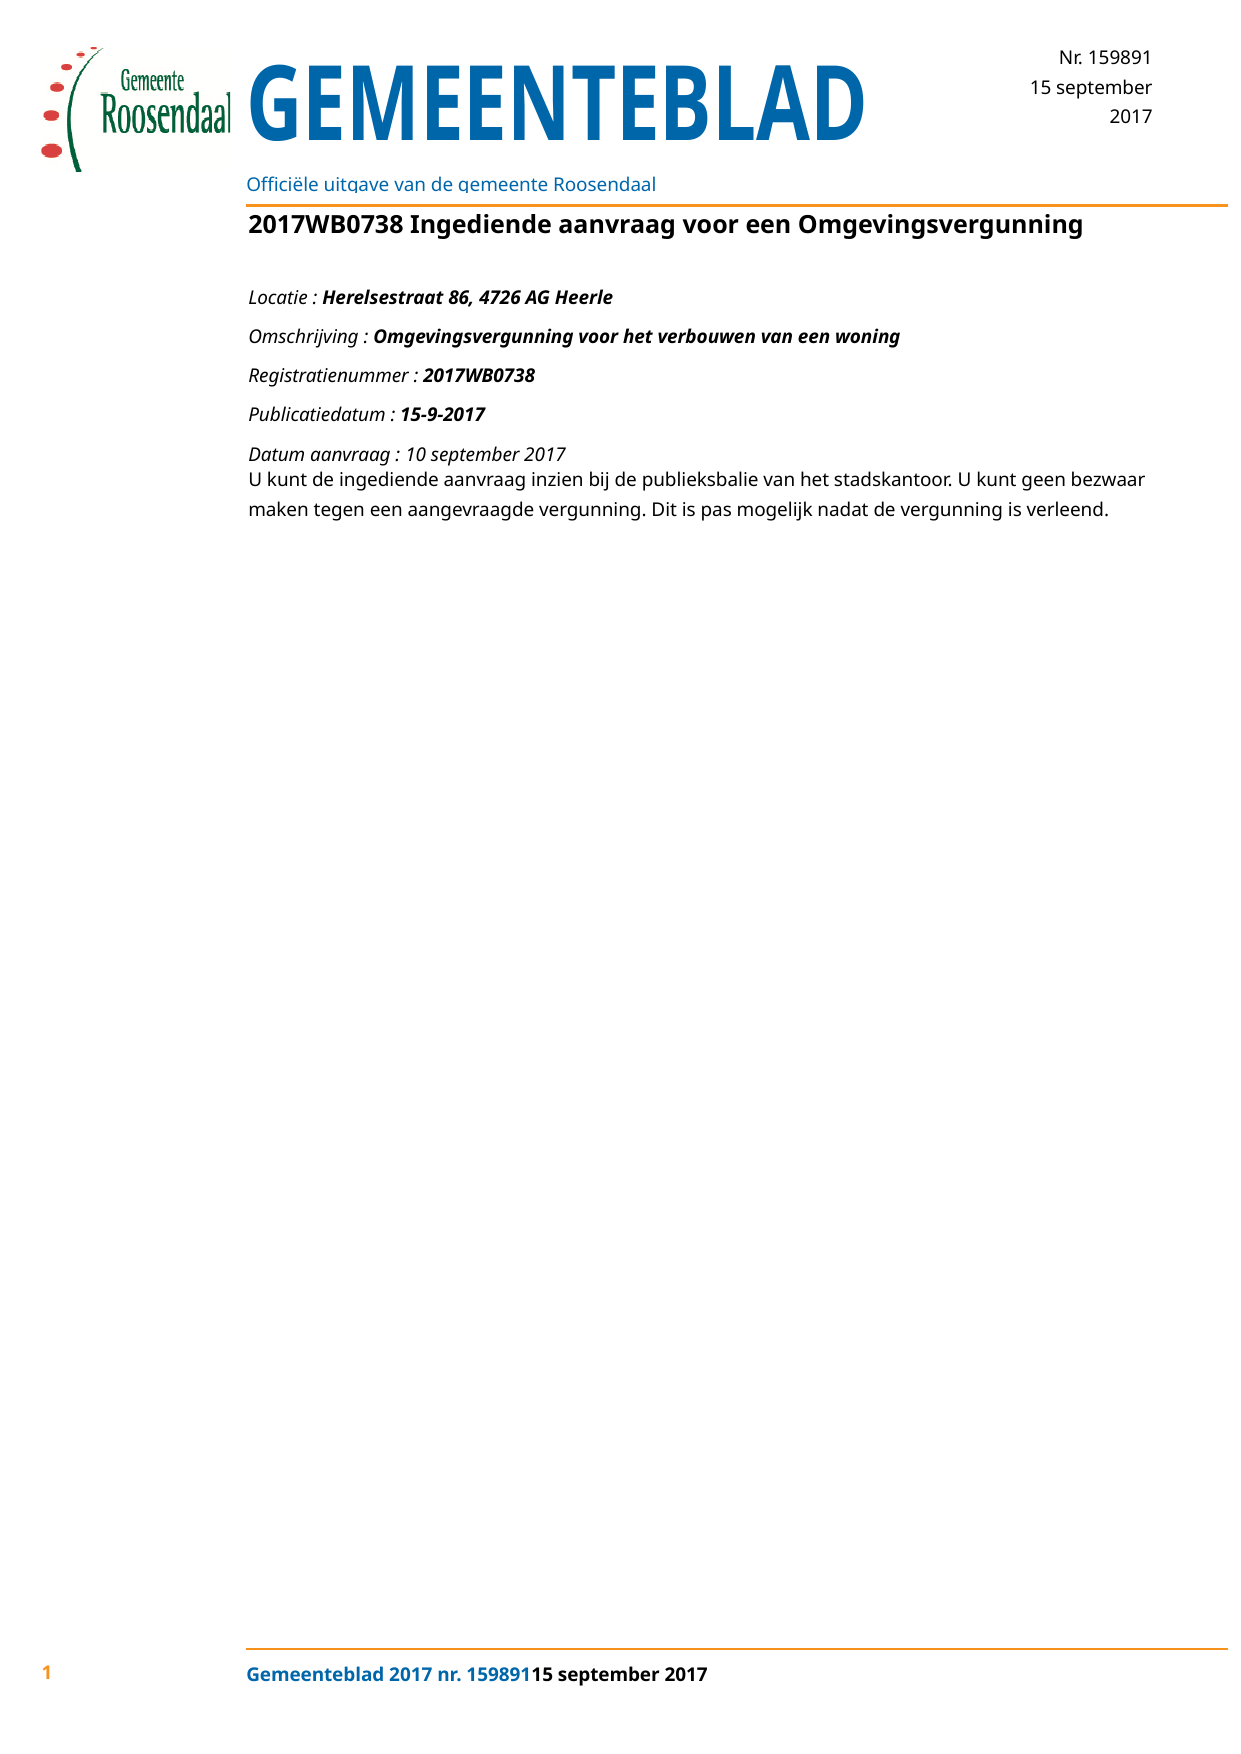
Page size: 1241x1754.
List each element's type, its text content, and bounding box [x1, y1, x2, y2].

text 2017WB0738 Ingediende aanvraag voor een Omgevingsvergunning [248, 207, 1152, 241]
text Registratienummer : 2017WB0738 [248, 362, 1152, 388]
text Publicatiedatum : 15-9-2017 [248, 402, 1152, 427]
text Omschrijving : Omgevingsvergunning voor het verbouwen van een woning [248, 323, 1152, 349]
text U kunt de ingediende aanvraag inzien bij de publieksbalie van het stadskantoor. U kunt geen bezwaar maken tegen een aangevraagde vergunning. Dit is pas mogelijk nadat de vergunning is verleend. [248, 467, 1152, 522]
picture [41, 47, 231, 172]
text Datum aanvraag : 10 september 2017 [248, 441, 1152, 467]
text Locatie : Herelsestraat 86, 4726 AG Heerle [248, 284, 1152, 309]
